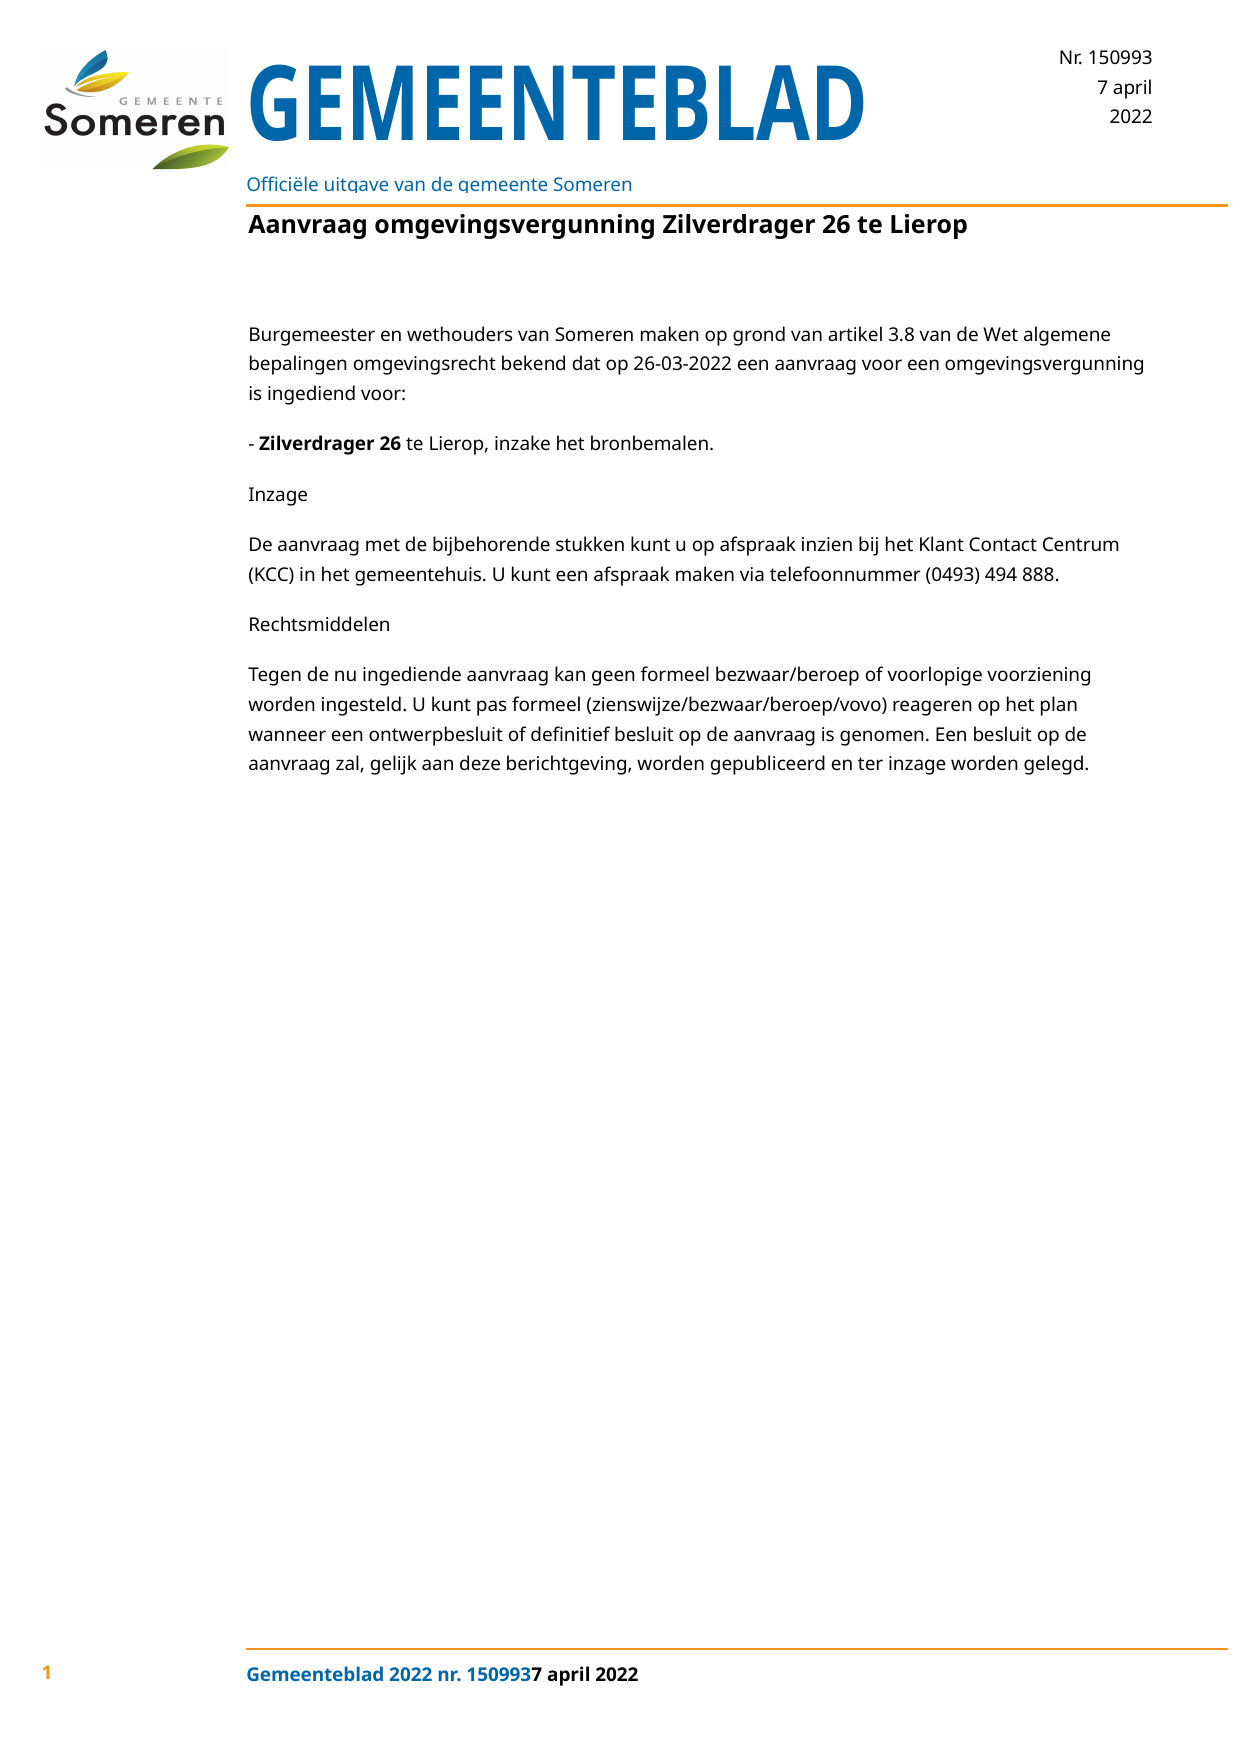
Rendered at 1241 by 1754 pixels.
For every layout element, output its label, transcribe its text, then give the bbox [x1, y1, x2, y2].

text De aanvraag met de bijbehorende stukken kunt u op afspraak inzien bij het Klant Contact Centrum (KCC) in het gemeentehuis. U kunt een afspraak maken via telefoonnummer (0493) 494 888. [248, 531, 1152, 586]
text Rechtsmiddelen [248, 611, 1152, 637]
text - Zilverdrager 26 te Lierop, inzake het bronbemalen. [248, 430, 1152, 456]
picture [41, 47, 231, 172]
text Aanvraag omgevingsvergunning Zilverdrager 26 te Lierop [248, 207, 1152, 241]
text Tegen de nu ingediende aanvraag kan geen formeel bezwaar/beroep of voorlopige voorziening worden ingesteld. U kunt pas formeel (zienswijze/bezwaar/beroep/vovo) reageren op het plan wanneer een ontwerpbesluit of definitief besluit op de aanvraag is genomen. Een besluit op de aanvraag zal, gelijk aan deze berichtgeving, worden gepubliceerd en ter inzage worden gelegd. [248, 662, 1152, 776]
text Burgemeester en wethouders van Someren maken op grond van artikel 3.8 van de Wet algemene bepalingen omgevingsrecht bekend dat op 26-03-2022 een aanvraag voor een omgevingsvergunning is ingediend voor: [248, 321, 1152, 406]
text Inzage [248, 481, 1152, 506]
